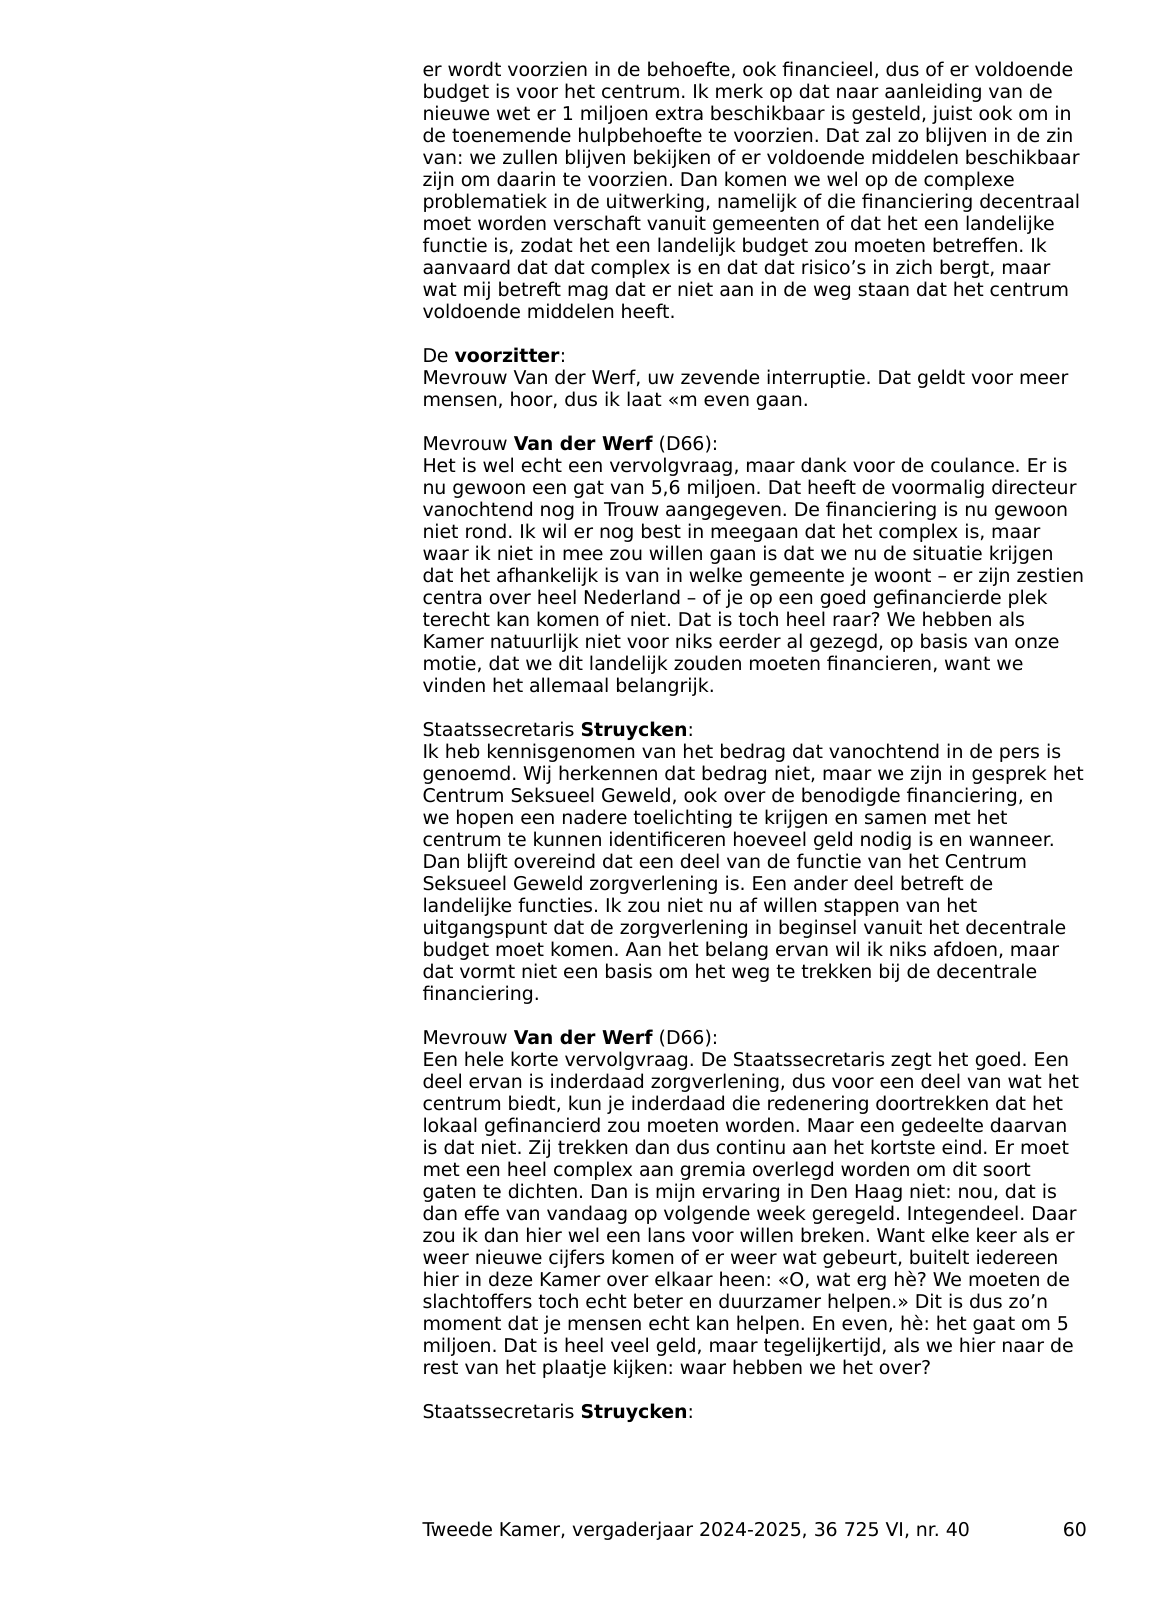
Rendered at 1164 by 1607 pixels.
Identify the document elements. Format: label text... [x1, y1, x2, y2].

text Mevrouw Van der Werf, uw zevende interruptie. Dat geldt voor meer mensen, hoor, dus ik laat «m even gaan. [422, 367, 1087, 411]
text Staatssecretaris Struycken: [422, 1401, 1087, 1423]
text Mevrouw Van der Werf (D66): [422, 433, 1087, 455]
text Mevrouw Van der Werf (D66): [422, 1027, 1087, 1049]
text De voorzitter: [422, 345, 1087, 367]
text Staatssecretaris Struycken: [422, 719, 1087, 741]
text er wordt voorzien in de behoefte, ook financieel, dus of er voldoende budget is voor het centrum. Ik merk op dat naar aanleiding van de nieuwe wet er 1 miljoen extra beschikbaar is gesteld, juist ook om in de toenemende hulpbehoefte te voorzien. Dat zal zo blijven in de zin van: we zullen blijven bekijken of er voldoende middelen beschikbaar zijn om daarin te voorzien. Dan komen we wel op de complexe problematiek in de uitwerking, namelijk of die financiering decentraal moet worden verschaft vanuit gemeenten of dat het een landelijke functie is, zodat het een landelijk budget zou moeten betreffen. Ik aanvaard dat dat complex is en dat dat risico’s in zich bergt, maar wat mij betreft mag dat er niet aan in de weg staan dat het centrum voldoende middelen heeft. [422, 59, 1087, 323]
text Ik heb kennisgenomen van het bedrag dat vanochtend in de pers is genoemd. Wij herkennen dat bedrag niet, maar we zijn in gesprek het Centrum Seksueel Geweld, ook over de benodigde financiering, en we hopen een nadere toelichting te krijgen en samen met het centrum te kunnen identificeren hoeveel geld nodig is en wanneer. Dan blijft overeind dat een deel van de functie van het Centrum Seksueel Geweld zorgverlening is. Een ander deel betreft de landelijke functies. Ik zou niet nu af willen stappen van het uitgangspunt dat de zorgverlening in beginsel vanuit het decentrale budget moet komen. Aan het belang ervan wil ik niks afdoen, maar dat vormt niet een basis om het weg te trekken bij de decentrale financiering. [422, 741, 1087, 1005]
text Een hele korte vervolgvraag. De Staatssecretaris zegt het goed. Een deel ervan is inderdaad zorgverlening, dus voor een deel van wat het centrum biedt, kun je inderdaad die redenering doortrekken dat het lokaal gefinancierd zou moeten worden. Maar een gedeelte daarvan is dat niet. Zij trekken dan dus continu aan het kortste eind. Er moet met een heel complex aan gremia overlegd worden om dit soort gaten te dichten. Dan is mijn ervaring in Den Haag niet: nou, dat is dan effe van vandaag op volgende week geregeld. Integendeel. Daar zou ik dan hier wel een lans voor willen breken. Want elke keer als er weer nieuwe cijfers komen of er weer wat gebeurt, buitelt iedereen hier in deze Kamer over elkaar heen: «O, wat erg hè? We moeten de slachtoffers toch echt beter en duurzamer helpen.» Dit is dus zo’n moment dat je mensen echt kan helpen. En even, hè: het gaat om 5 miljoen. Dat is heel veel geld, maar tegelijkertijd, als we hier naar de rest van het plaatje kijken: waar hebben we het over? [422, 1049, 1087, 1379]
text Het is wel echt een vervolgvraag, maar dank voor de coulance. Er is nu gewoon een gat van 5,6 miljoen. Dat heeft de voormalig directeur vanochtend nog in Trouw aangegeven. De financiering is nu gewoon niet rond. Ik wil er nog best in meegaan dat het complex is, maar waar ik niet in mee zou willen gaan is dat we nu de situatie krijgen dat het afhankelijk is van in welke gemeente je woont – er zijn zestien centra over heel Nederland – of je op een goed gefinancierde plek terecht kan komen of niet. Dat is toch heel raar? We hebben als Kamer natuurlijk niet voor niks eerder al gezegd, op basis van onze motie, dat we dit landelijk zouden moeten financieren, want we vinden het allemaal belangrijk. [422, 455, 1087, 697]
